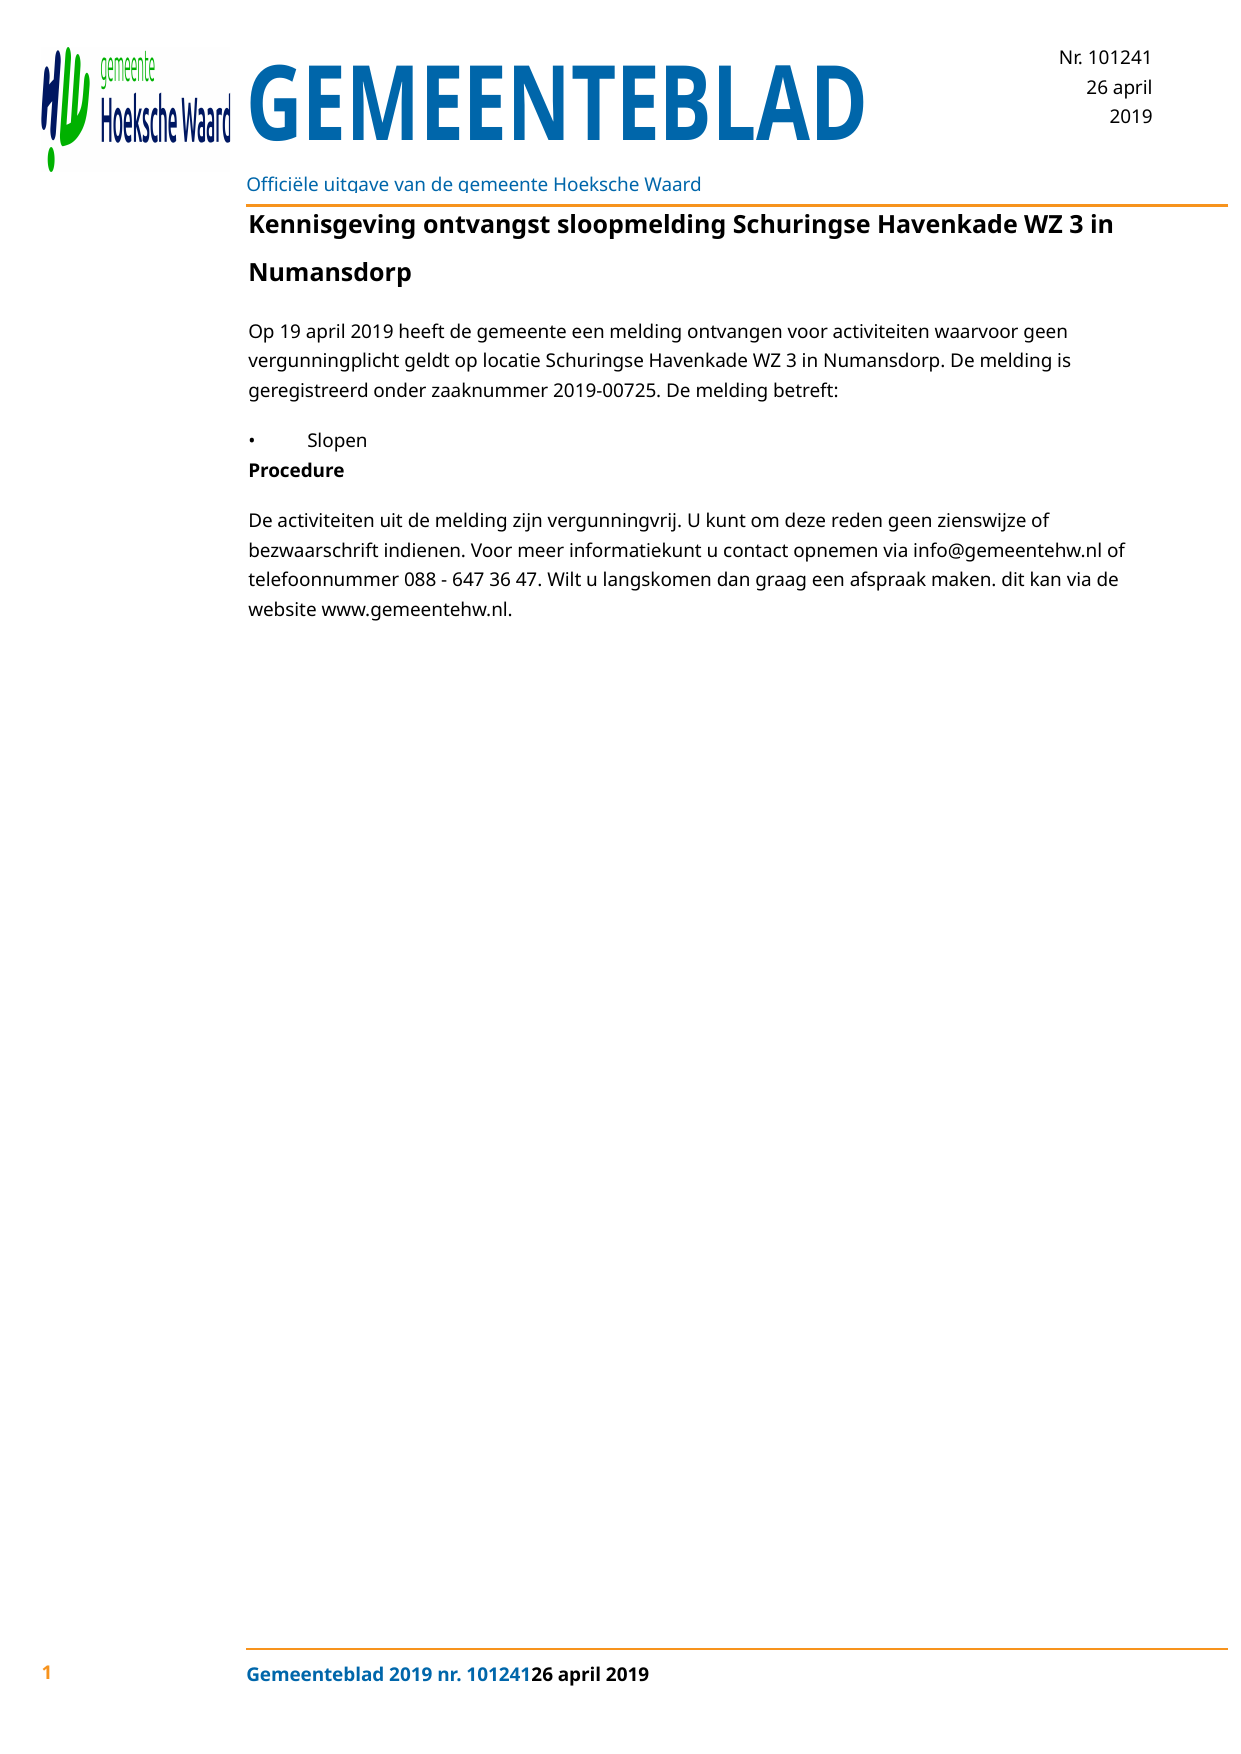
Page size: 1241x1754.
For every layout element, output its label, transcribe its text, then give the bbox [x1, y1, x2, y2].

list Slopen [248, 427, 1152, 453]
text Kennisgeving ontvangst sloopmelding Schuringse Havenkade WZ 3 in Numansdorp [248, 207, 1152, 288]
picture [41, 47, 231, 172]
text De activiteiten uit de melding zijn vergunningvrij. U kunt om deze reden geen zienswijze of bezwaarschrift indienen. Voor meer informatiekunt u contact opnemen via info@gemeentehw.nl of telefoonnummer 088 - 647 36 47. Wilt u langskomen dan graag een afspraak maken. dit kan via de website www.gemeentehw.nl. [248, 507, 1152, 622]
text Op 19 april 2019 heeft de gemeente een melding ontvangen voor activiteiten waarvoor geen vergunningplicht geldt op locatie Schuringse Havenkade WZ 3 in Numansdorp. De melding is geregistreerd onder zaaknummer 2019-00725. De melding betreft: [248, 318, 1152, 403]
text Procedure [248, 457, 1152, 483]
